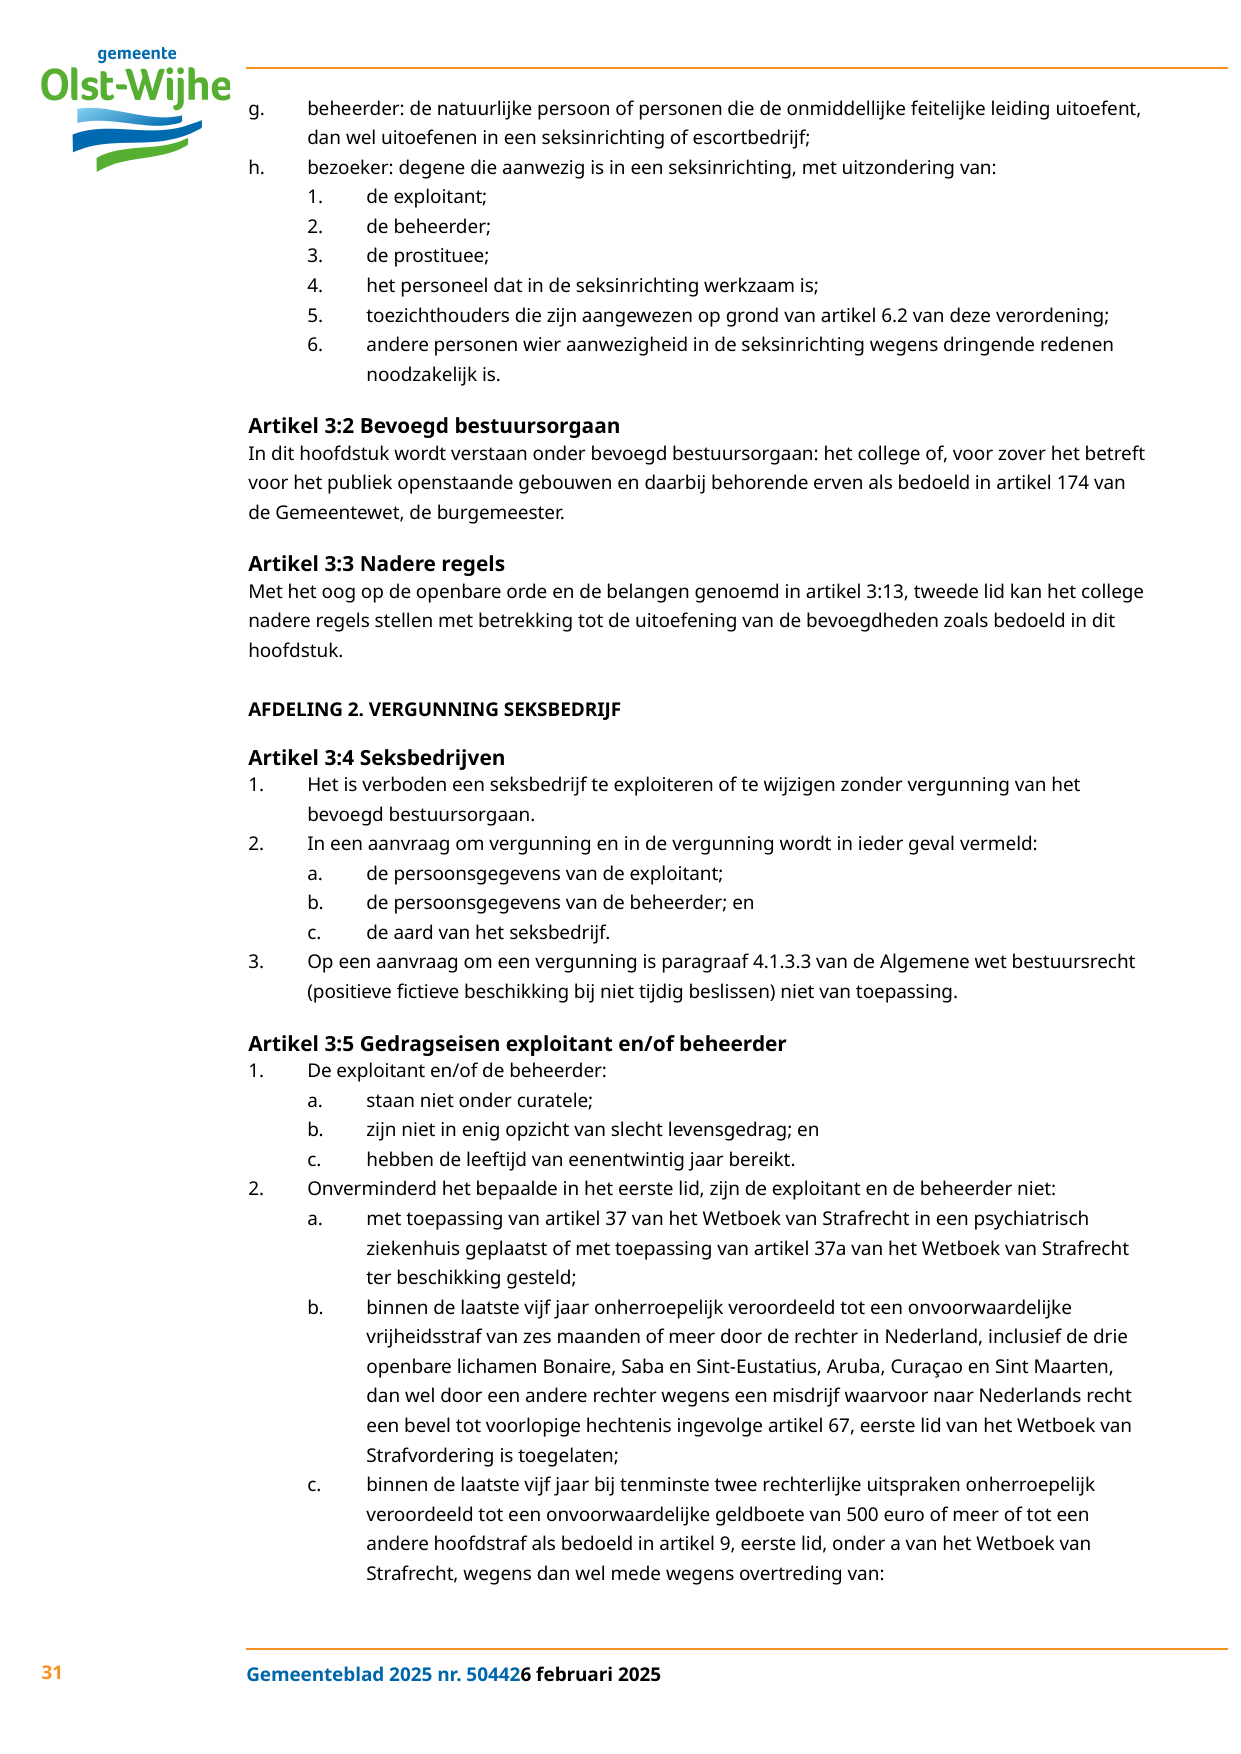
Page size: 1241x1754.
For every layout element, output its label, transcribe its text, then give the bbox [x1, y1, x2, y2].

list binnen de laatste vijf jaar bij tenminste twee rechterlijke uitspraken onherroepelijk veroordeeld tot een onvoorwaardelijke geldboete van 500 euro of meer of tot een andere hoofdstraf als bedoeld in artikel 9, eerste lid, onder a van het Wetboek van Strafrecht, wegens dan wel mede wegens overtreding van: [307, 1471, 1152, 1586]
text Artikel 3:4 Seksbedrijven [248, 743, 1152, 771]
list de aard van het seksbedrijf. [307, 919, 1152, 945]
list het personeel dat in de seksinrichting werkzaam is; [307, 272, 1152, 298]
list de beheerder; [307, 213, 1152, 239]
list de persoonsgegevens van de exploitant; [307, 860, 1152, 886]
list de prostituee; [307, 243, 1152, 268]
text Met het oog op de openbare orde en de belangen genoemd in artikel 3:13, tweede lid kan het college nadere regels stellen met betrekking tot de uitoefening van de bevoegdheden zoals bedoeld in dit hoofdstuk. [248, 578, 1152, 663]
text In dit hoofdstuk wordt verstaan onder bevoegd bestuursorgaan: het college of, voor zover het betreft voor het publiek openstaande gebouwen en daarbij behorende erven als bedoeld in artikel 174 van de Gemeentewet, de burgemeester. [248, 440, 1152, 525]
list met toepassing van artikel 37 van het Wetboek van Strafrecht in een psychiatrisch ziekenhuis geplaatst of met toepassing van artikel 37a van het Wetboek van Strafrecht ter beschikking gesteld; [307, 1205, 1152, 1290]
list bezoeker: degene die aanwezig is in een seksinrichting, met uitzondering van: [248, 154, 1152, 180]
list de exploitant; [307, 183, 1152, 209]
text Artikel 3:5 Gedragseisen exploitant en/of beheerder [248, 1029, 1152, 1057]
list andere personen wier aanwezigheid in de seksinrichting wegens dringende redenen noodzakelijk is. [307, 331, 1152, 387]
picture [41, 47, 231, 172]
text Artikel 3:3 Nadere regels [248, 549, 1152, 578]
list Onverminderd het bepaalde in het eerste lid, zijn de exploitant en de beheerder niet: [248, 1176, 1152, 1201]
list hebben de leeftijd van eenentwintig jaar bereikt. [307, 1146, 1152, 1172]
text AFDELING 2. VERGUNNING SEKSBEDRIJF [248, 696, 1152, 722]
list In een aanvraag om vergunning en in de vergunning wordt in ieder geval vermeld: [248, 830, 1152, 856]
list staan niet onder curatele; [307, 1087, 1152, 1112]
list Het is verboden een seksbedrijf te exploiteren of te wijzigen zonder vergunning van het bevoegd bestuursorgaan. [248, 771, 1152, 827]
list zijn niet in enig opzicht van slecht levensgedrag; en [307, 1116, 1152, 1142]
list Op een aanvraag om een vergunning is paragraaf 4.1.3.3 van de Algemene wet bestuursrecht (positieve fictieve beschikking bij niet tijdig beslissen) niet van toepassing. [248, 949, 1152, 1004]
list binnen de laatste vijf jaar onherroepelijk veroordeeld tot een onvoorwaardelijke vrijheidsstraf van zes maanden of meer door de rechter in Nederland, inclusief de drie openbare lichamen Bonaire, Saba en Sint-Eustatius, Aruba, Curaçao en Sint Maarten, dan wel door een andere rechter wegens een misdrijf waarvoor naar Nederlands recht een bevel tot voorlopige hechtenis ingevolge artikel 67, eerste lid van het Wetboek van Strafvordering is toegelaten; [307, 1294, 1152, 1467]
list toezichthouders die zijn aangewezen op grond van artikel 6.2 van deze verordening; [307, 302, 1152, 328]
list beheerder: de natuurlijke persoon of personen die de onmiddellijke feitelijke leiding uitoefent, dan wel uitoefenen in een seksinrichting of escortbedrijf; [248, 95, 1152, 150]
list de persoonsgegevens van de beheerder; en [307, 889, 1152, 915]
text Artikel 3:2 Bevoegd bestuursorgaan [248, 411, 1152, 440]
list De exploitant en/of de beheerder: [248, 1057, 1152, 1083]
